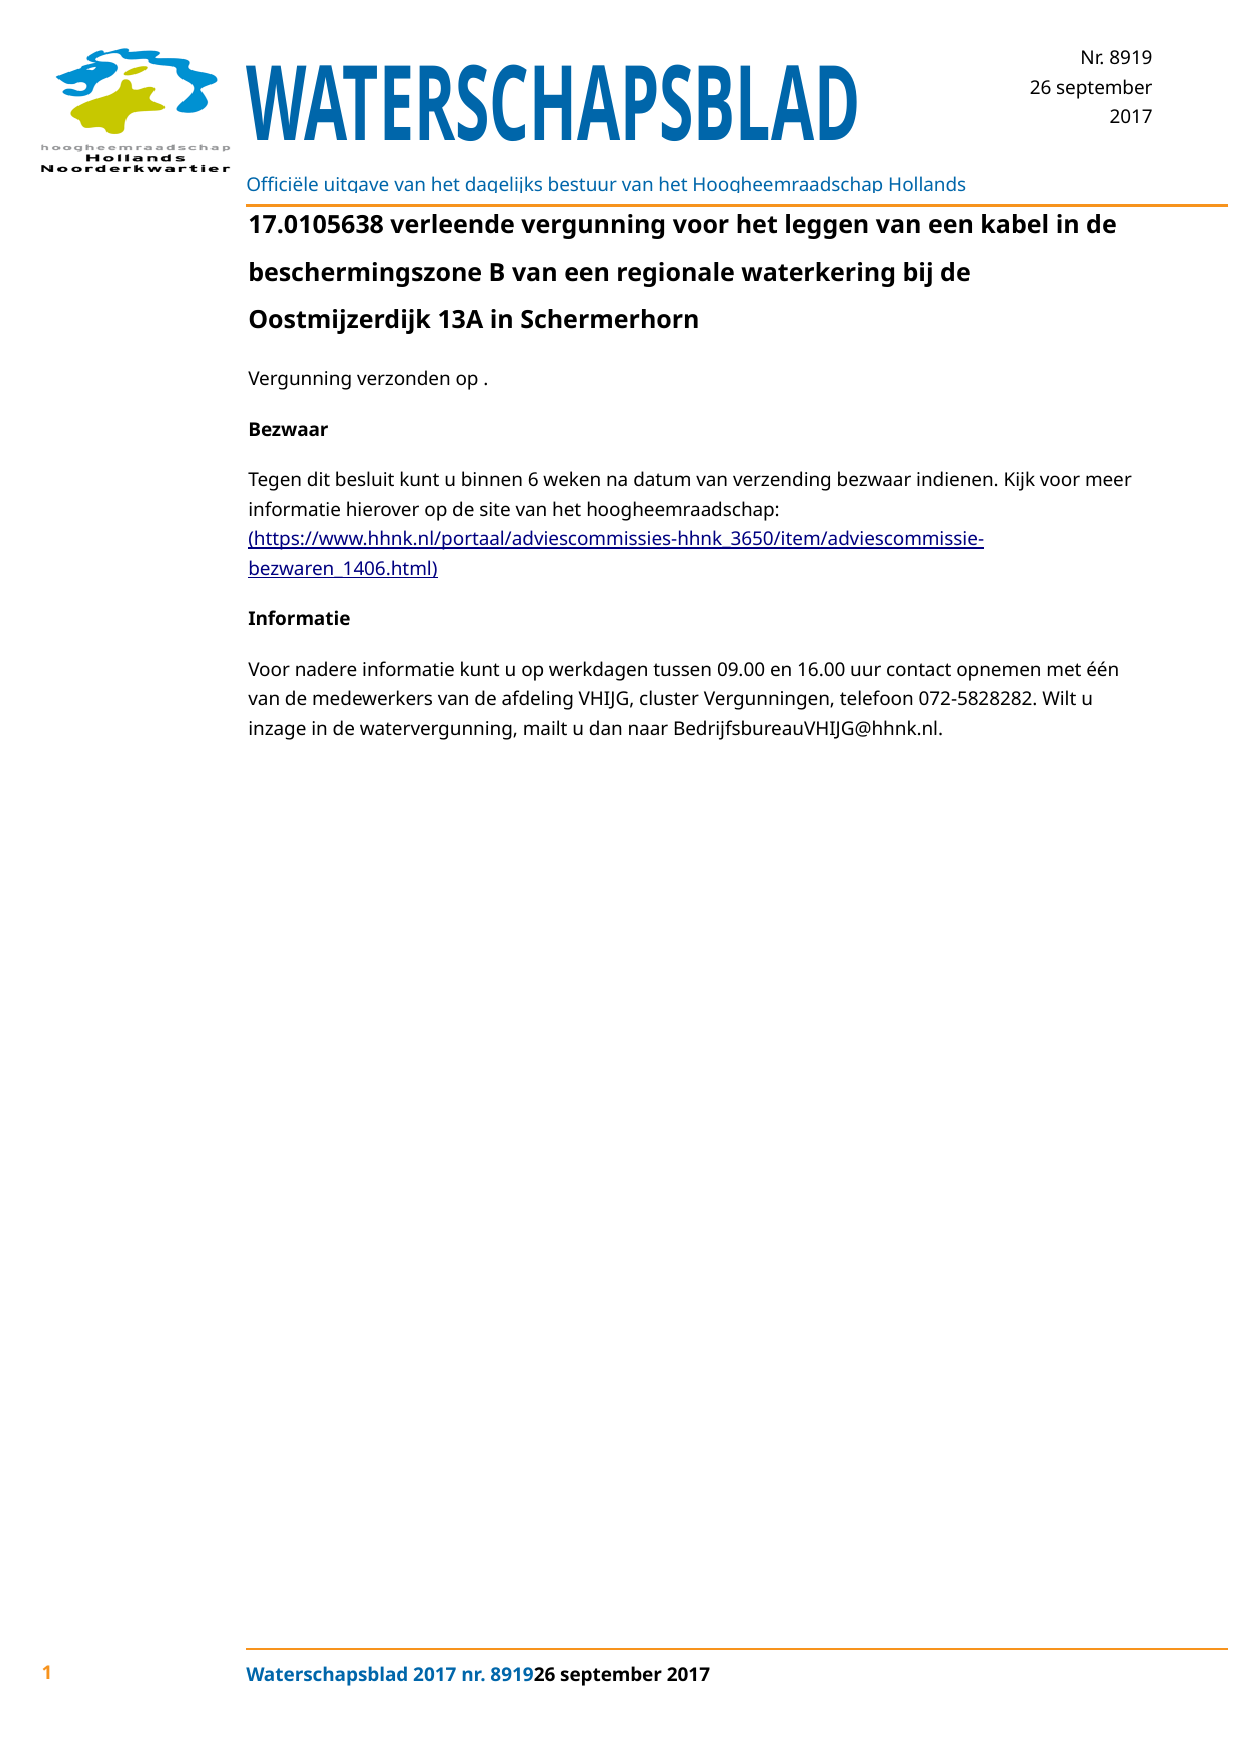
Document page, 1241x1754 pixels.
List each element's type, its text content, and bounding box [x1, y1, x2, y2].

text Tegen dit besluit kunt u binnen 6 weken na datum van verzending bezwaar indienen. Kijk voor meer informatie hierover op de site van het hoogheemraadschap: (https://www.hhnk.nl/portaal/adviescommissies-hhnk_3650/item/adviescommissie-bezwaren_1406.html) [248, 466, 1152, 581]
text Informatie [248, 606, 1152, 631]
text Voor nadere informatie kunt u op werkdagen tussen 09.00 en 16.00 uur contact opnemen met één van de medewerkers van de afdeling VHIJG, cluster Vergunningen, telefoon 072-5828282. Wilt u inzage in de watervergunning, mailt u dan naar BedrijfsbureauVHIJG@hhnk.nl. [248, 656, 1152, 741]
text Bezwaar [248, 416, 1152, 442]
picture [41, 47, 231, 172]
text Vergunning verzonden op . [248, 366, 1152, 391]
text 17.0105638 verleende vergunning voor het leggen van een kabel in de beschermingszone B van een regionale waterkering bij de Oostmijzerdijk 13A in Schermerhorn [248, 207, 1152, 336]
